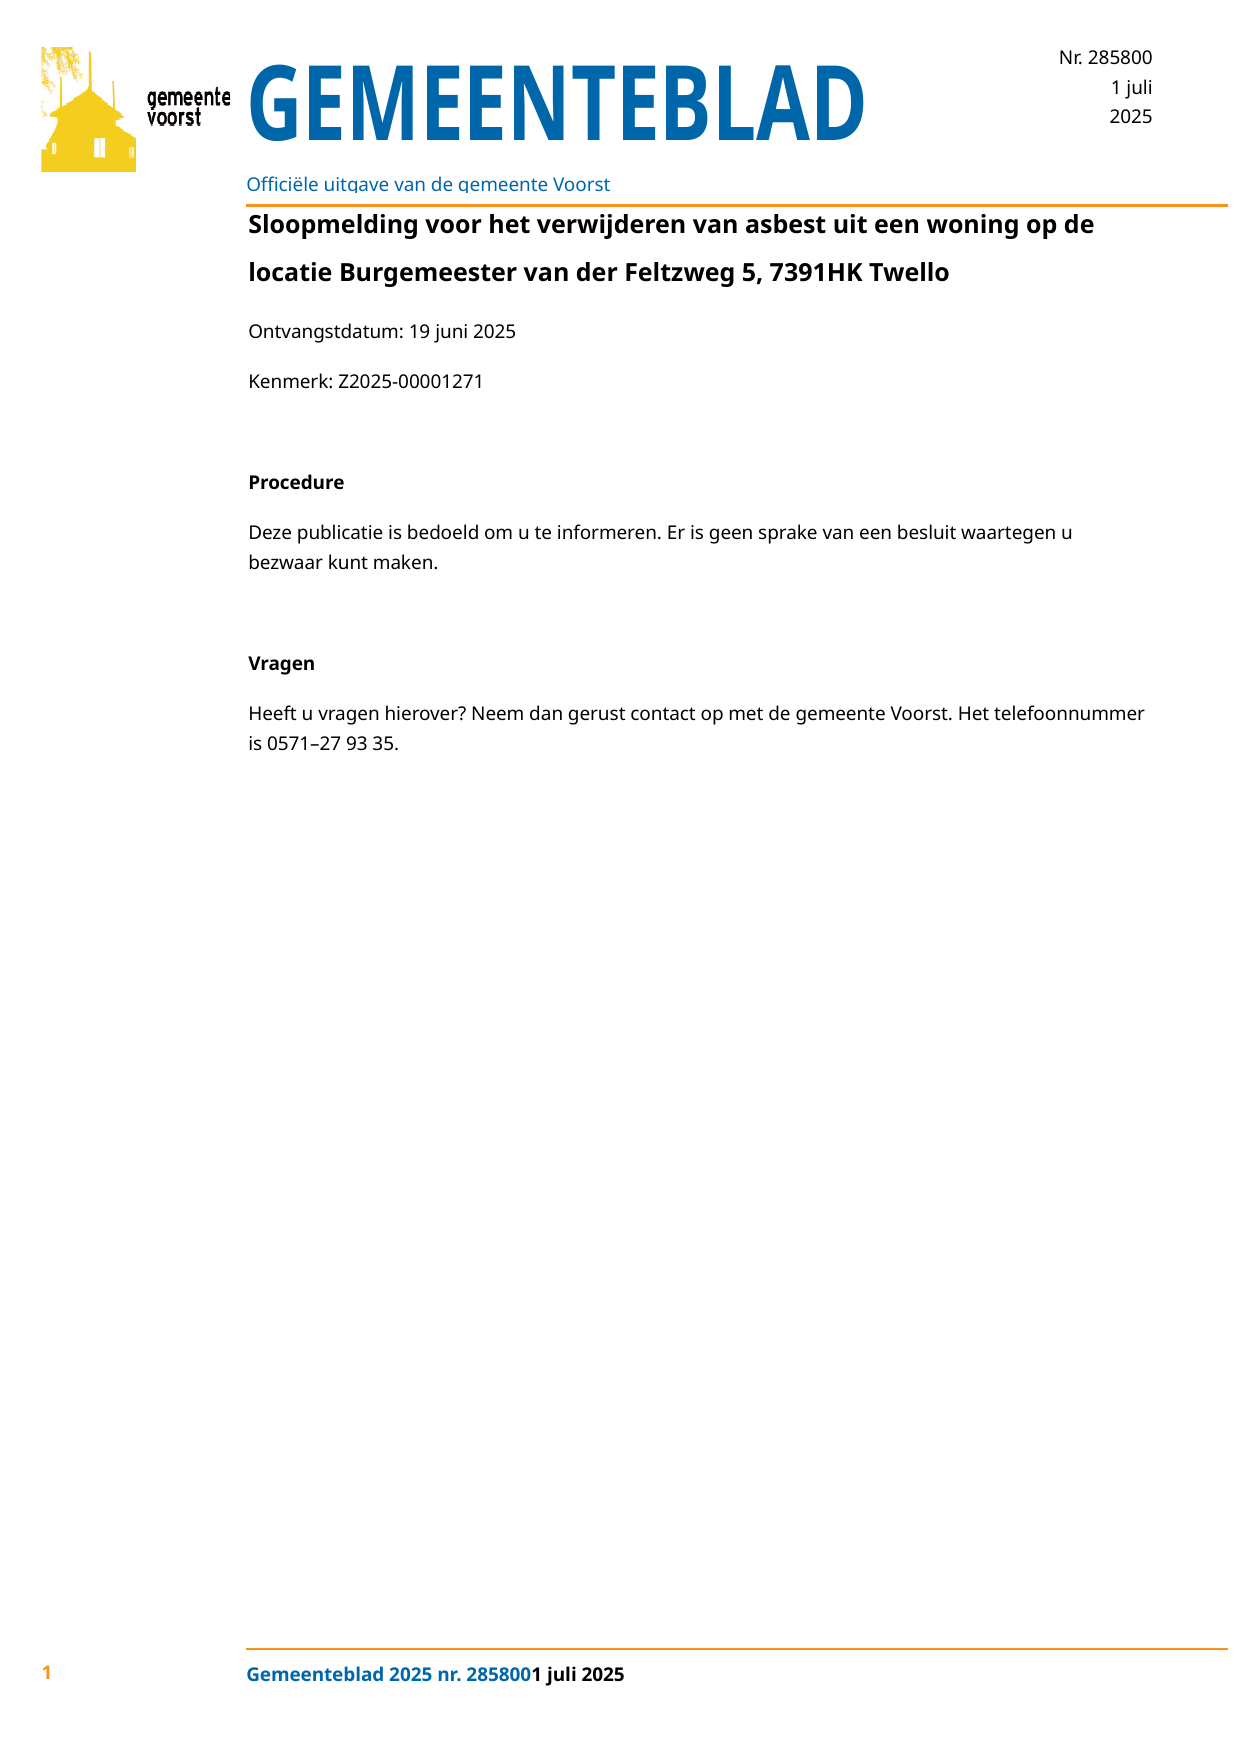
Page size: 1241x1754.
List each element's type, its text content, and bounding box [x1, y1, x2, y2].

text Kenmerk: Z2025-00001271 [248, 368, 1152, 394]
text Deze publicatie is bedoeld om u te informeren. Er is geen sprake van een besluit waartegen u bezwaar kunt maken. [248, 519, 1152, 575]
text Procedure [248, 469, 1152, 495]
text Heeft u vragen hierover? Neem dan gerust contact op met de gemeente Voorst. Het telefoonnummer is 0571–27 93 35. [248, 700, 1152, 756]
picture [41, 47, 231, 172]
text Ontvangstdatum: 19 juni 2025 [248, 318, 1152, 344]
text Vragen [248, 650, 1152, 676]
text Sloopmelding voor het verwijderen van asbest uit een woning op de locatie Burgemeester van der Feltzweg 5, 7391HK Twello [248, 207, 1152, 288]
